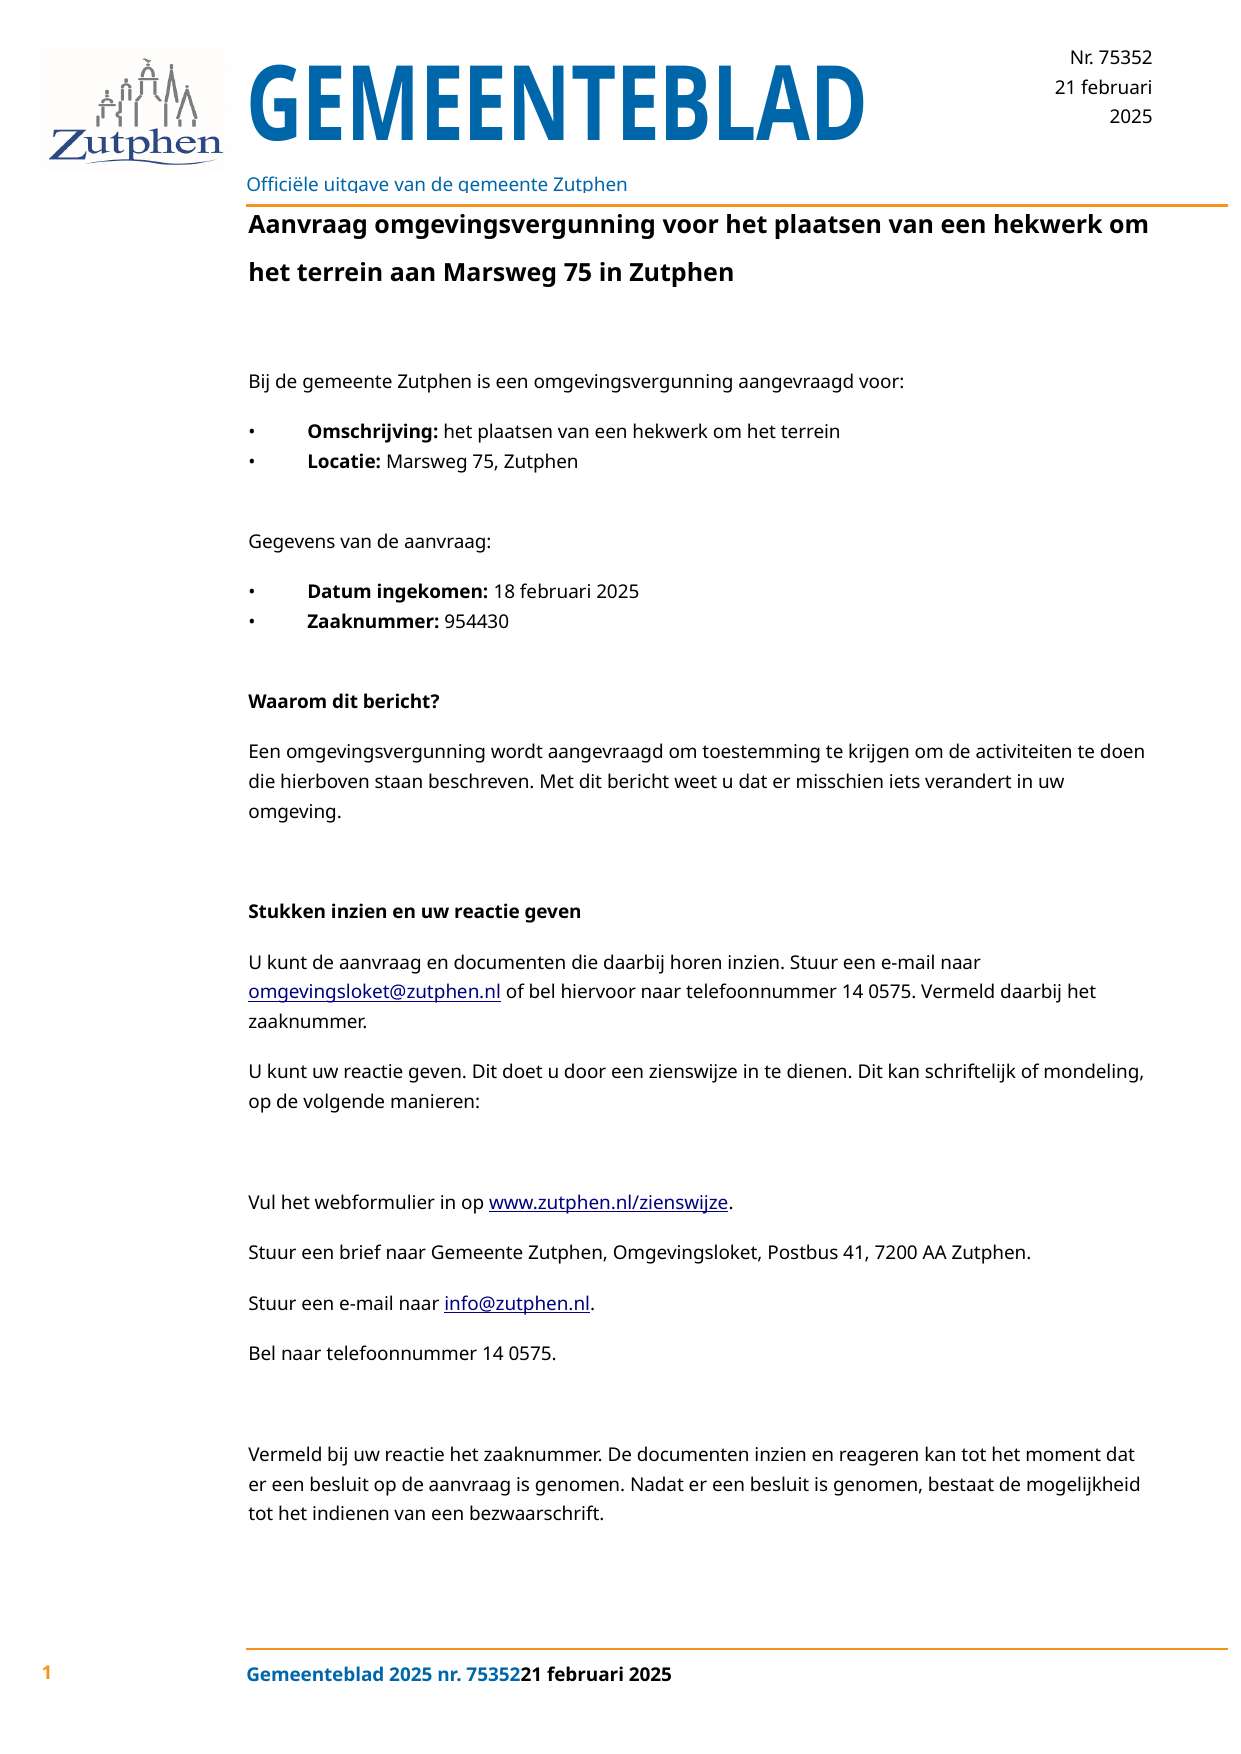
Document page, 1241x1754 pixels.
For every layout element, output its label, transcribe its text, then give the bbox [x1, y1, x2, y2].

list Locatie: Marsweg 75, Zutphen [248, 448, 1152, 474]
list Datum ingekomen: 18 februari 2025 [248, 579, 1152, 604]
text U kunt uw reactie geven. Dit doet u door een zienswijze in te dienen. Dit kan schriftelijk of mondeling, op de volgende manieren: [248, 1059, 1152, 1114]
list Omschrijving: het plaatsen van een hekwerk om het terrein [248, 419, 1152, 444]
text Vermeld bij uw reactie het zaaknummer. De documenten inzien en reageren kan tot het moment dat er een besluit op de aanvraag is genomen. Nadat er een besluit is genomen, bestaat de mogelijkheid tot het indienen van een bezwaarschrift. [248, 1441, 1152, 1526]
text Bel naar telefoonnummer 14 0575. [248, 1340, 1152, 1366]
text Een omgevingsvergunning wordt aangevraagd om toestemming te krijgen om de activiteiten te doen die hierboven staan beschreven. Met dit bericht weet u dat er misschien iets verandert in uw omgeving. [248, 739, 1152, 824]
text Bij de gemeente Zutphen is een omgevingsvergunning aangevraagd voor: [248, 368, 1152, 394]
picture [41, 47, 231, 172]
text Gegevens van de aanvraag: [248, 528, 1152, 554]
text Stuur een brief naar Gemeente Zutphen, Omgevingsloket, Postbus 41, 7200 AA Zutphen. [248, 1239, 1152, 1265]
text Vul het webformulier in op www.zutphen.nl/zienswijze. [248, 1189, 1152, 1215]
text Stuur een e-mail naar info@zutphen.nl. [248, 1290, 1152, 1316]
text Aanvraag omgevingsvergunning voor het plaatsen van een hekwerk om het terrein aan Marsweg 75 in Zutphen [248, 207, 1152, 288]
text U kunt de aanvraag en documenten die daarbij horen inzien. Stuur een e-mail naar omgevingsloket@zutphen.nl of bel hiervoor naar telefoonnummer 14 0575. Vermeld daarbij het zaaknummer. [248, 949, 1152, 1034]
text Waarom dit bericht? [248, 688, 1152, 714]
text Stukken inzien en uw reactie geven [248, 899, 1152, 924]
list Zaaknummer: 954430 [248, 608, 1152, 634]
